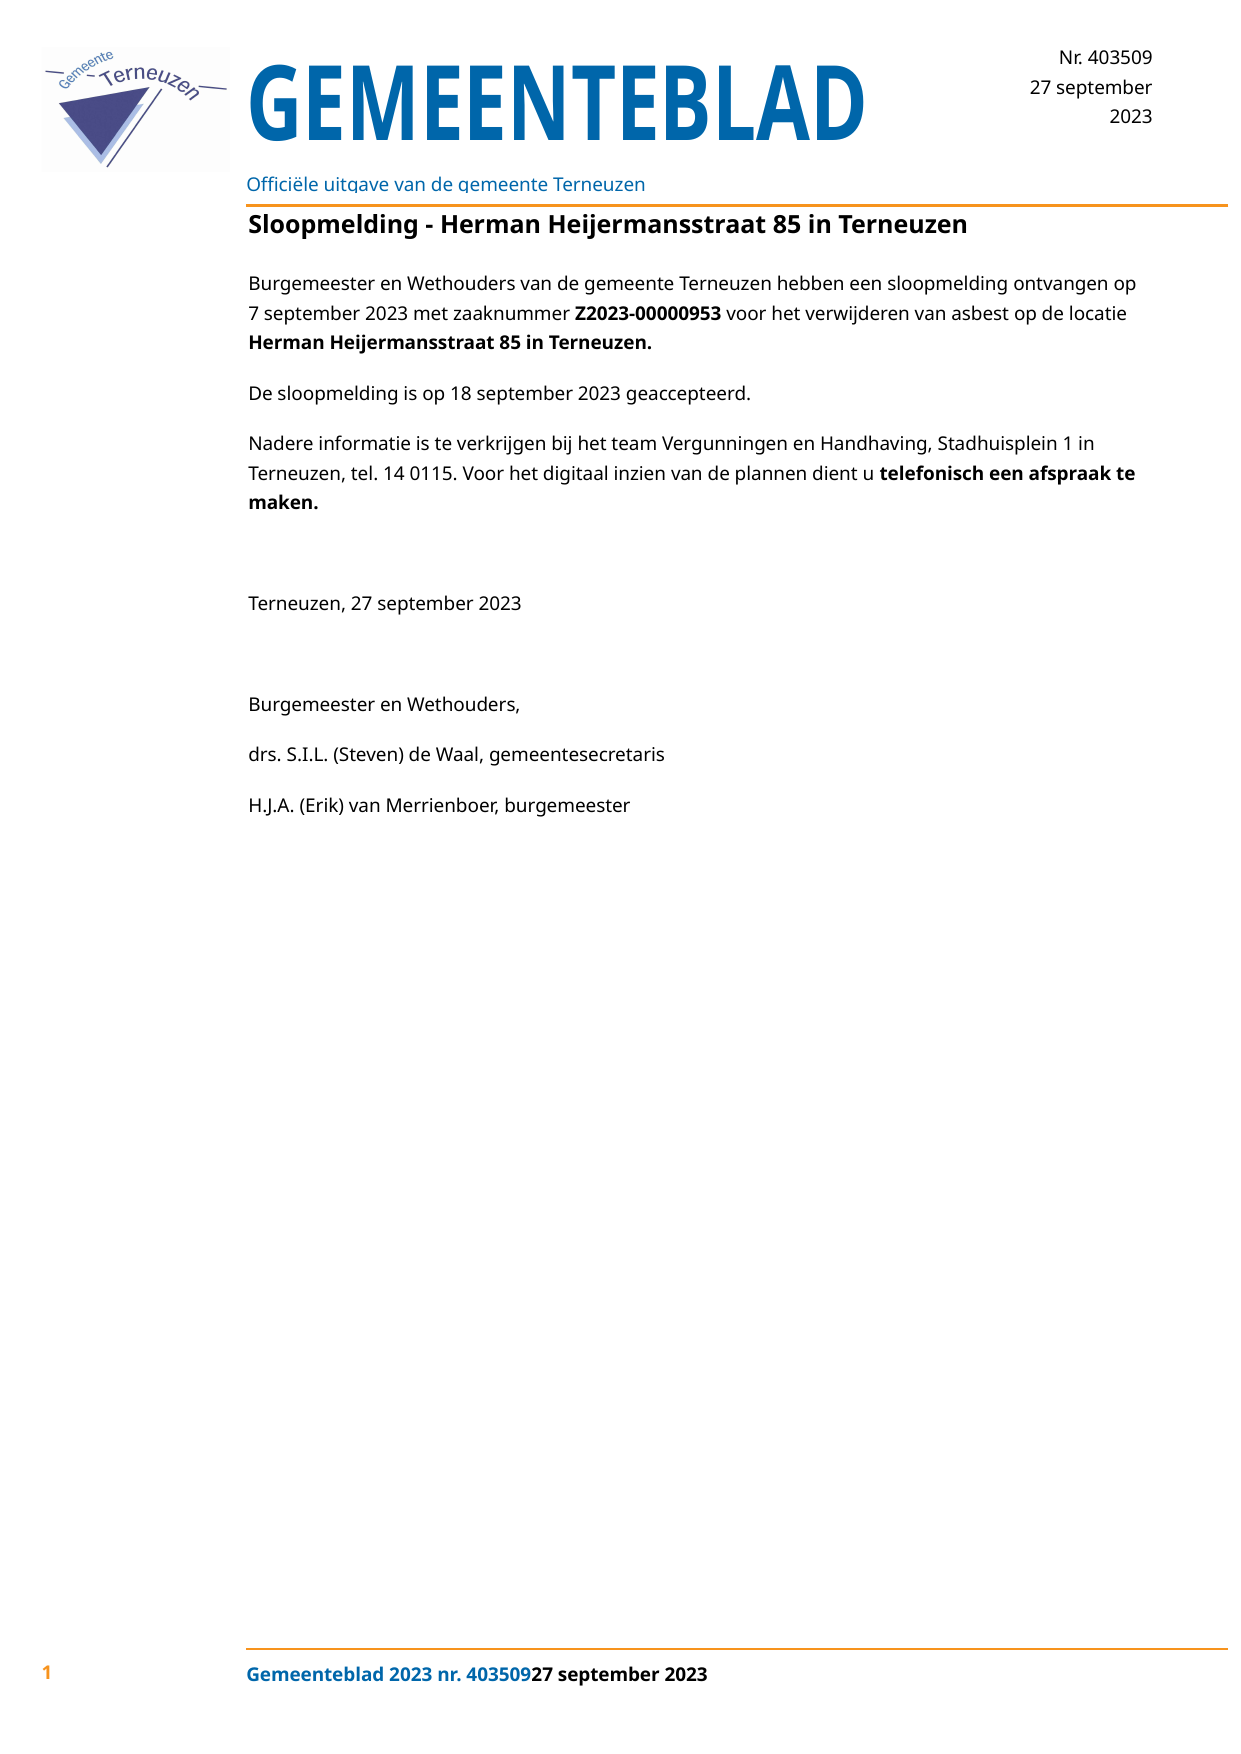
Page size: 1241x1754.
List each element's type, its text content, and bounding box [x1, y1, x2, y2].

picture [41, 47, 231, 172]
text Burgemeester en Wethouders van de gemeente Terneuzen hebben een sloopmelding ontvangen op 7 september 2023 met zaaknummer Z2023-00000953 voor het verwijderen van asbest op de locatie Herman Heijermansstraat 85 in Terneuzen. [248, 270, 1152, 355]
text Terneuzen, 27 september 2023 [248, 590, 1152, 616]
text Sloopmelding - Herman Heijermansstraat 85 in Terneuzen [248, 207, 1152, 241]
text Burgemeester en Wethouders, [248, 691, 1152, 717]
text De sloopmelding is op 18 september 2023 geaccepteerd. [248, 380, 1152, 406]
text H.J.A. (Erik) van Merrienboer, burgemeester [248, 792, 1152, 818]
text Nadere informatie is te verkrijgen bij het team Vergunningen en Handhaving, Stadhuisplein 1 in Terneuzen, tel. 14 0115. Voor het digitaal inzien van de plannen dient u telefonisch een afspraak te maken. [248, 430, 1152, 515]
text drs. S.I.L. (Steven) de Waal, gemeentesecretaris [248, 742, 1152, 767]
